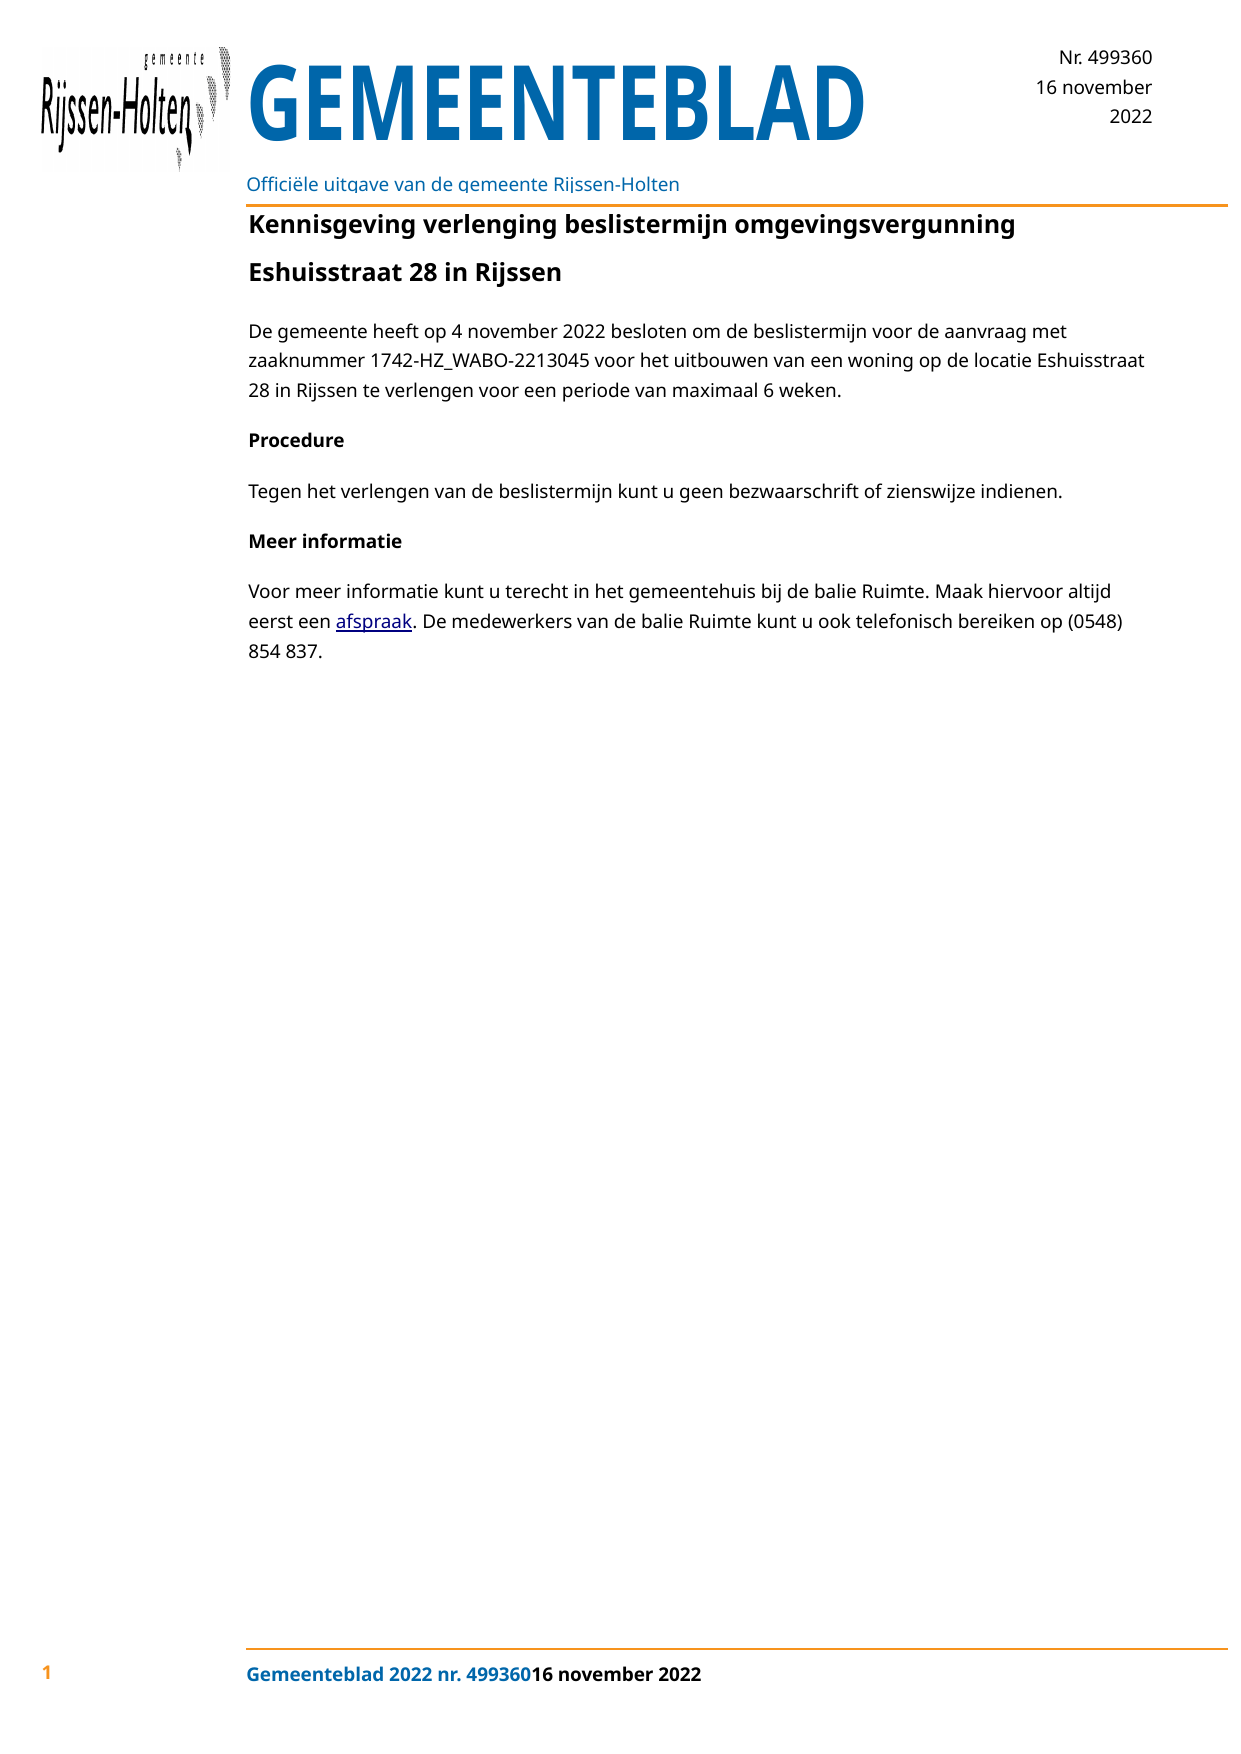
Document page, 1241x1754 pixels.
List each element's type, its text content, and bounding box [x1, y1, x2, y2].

picture [41, 47, 231, 172]
text Tegen het verlengen van de beslistermijn kunt u geen bezwaarschrift of zienswijze indienen. [248, 478, 1152, 504]
text Meer informatie [248, 528, 1152, 554]
text Voor meer informatie kunt u terecht in het gemeentehuis bij de balie Ruimte. Maak hiervoor altijd eerst een afspraak. De medewerkers van de balie Ruimte kunt u ook telefonisch bereiken op (0548) 854 837. [248, 579, 1152, 664]
text Procedure [248, 427, 1152, 453]
text De gemeente heeft op 4 november 2022 besloten om de beslistermijn voor de aanvraag met zaaknummer 1742-HZ_WABO-2213045 voor het uitbouwen van een woning op de locatie Eshuisstraat 28 in Rijssen te verlengen voor een periode van maximaal 6 weken. [248, 318, 1152, 403]
text Kennisgeving verlenging beslistermijn omgevingsvergunning Eshuisstraat 28 in Rijssen [248, 207, 1152, 288]
